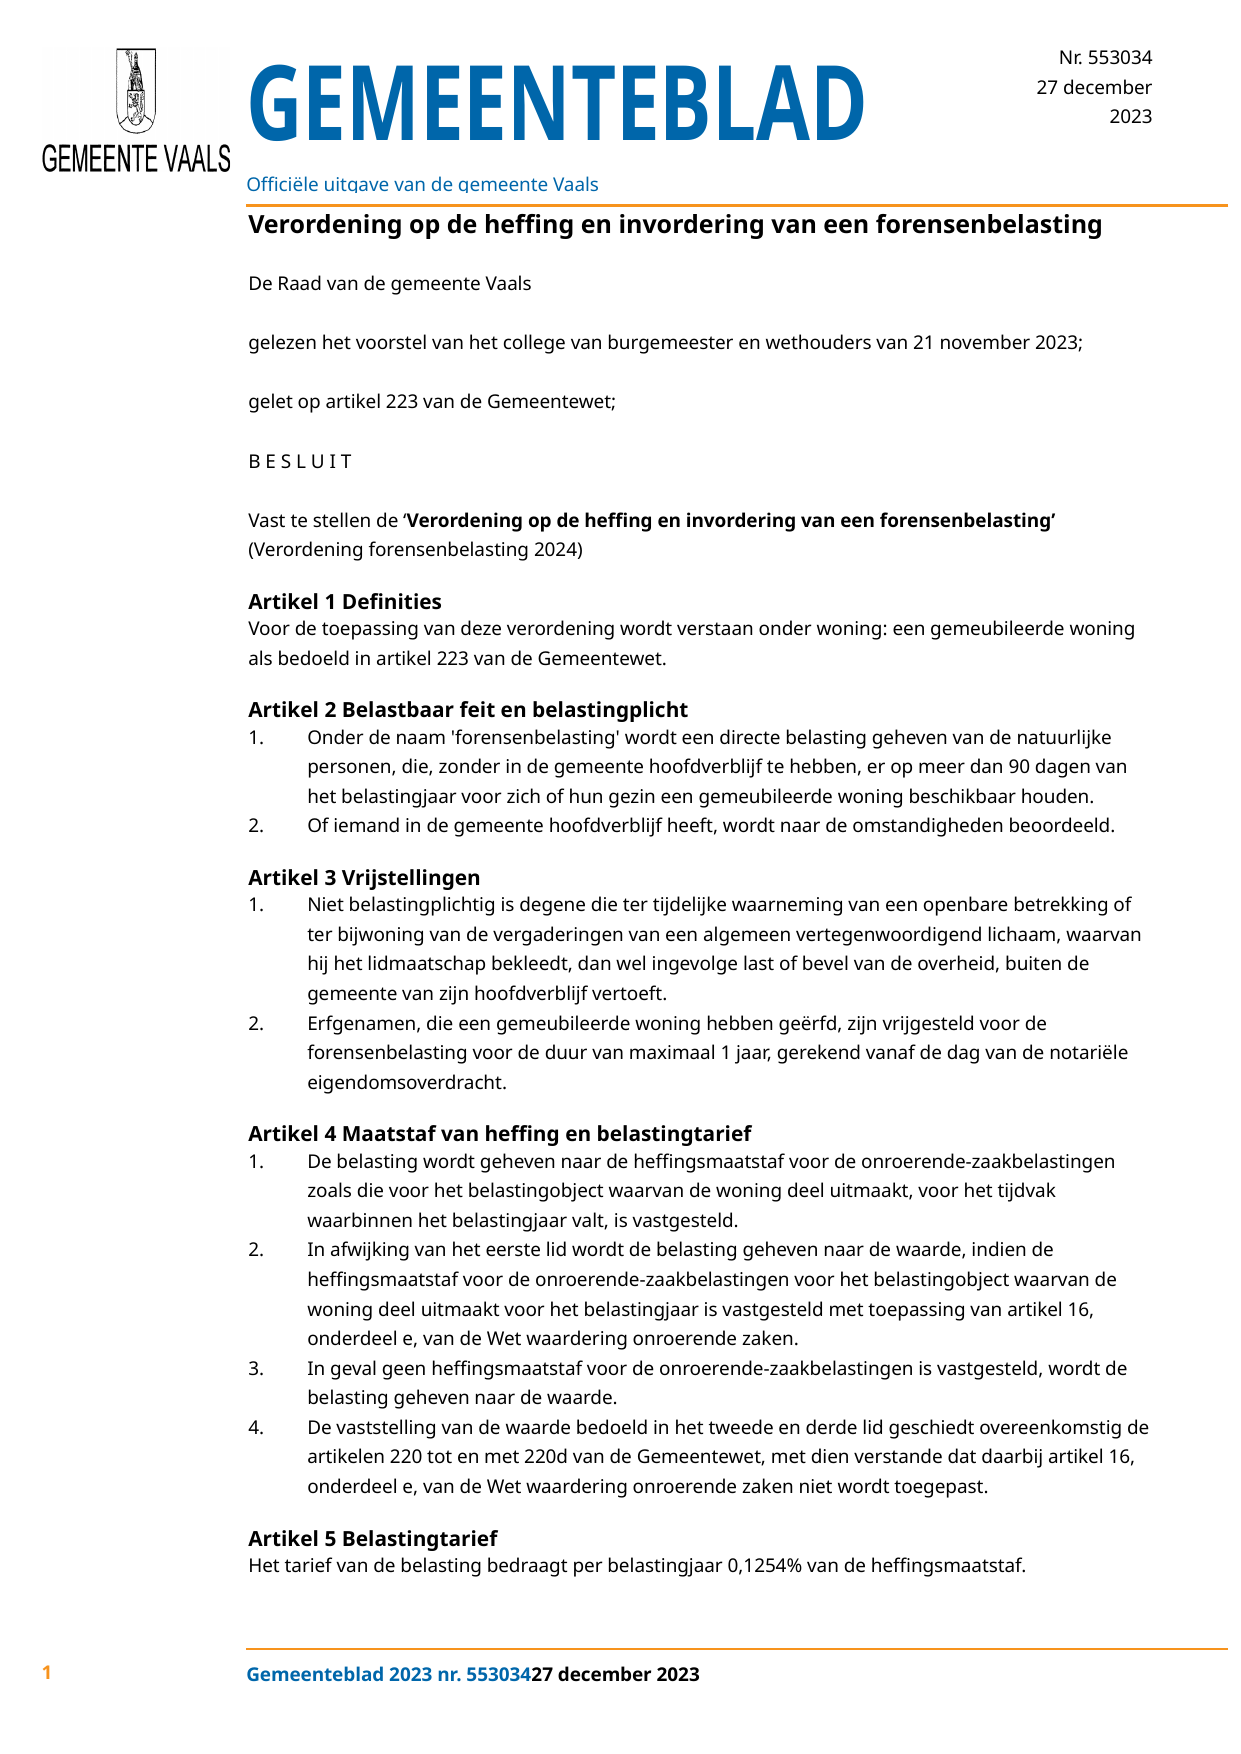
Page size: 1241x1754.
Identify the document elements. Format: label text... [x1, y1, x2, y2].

list Onder de naam 'forensenbelasting' wordt een directe belasting geheven van de natuurlijke personen, die, zonder in de gemeente hoofdverblijf te hebben, er op meer dan 90 dagen van het belastingjaar voor zich of hun gezin een gemeubileerde woning beschikbaar houden. [248, 724, 1152, 809]
list In geval geen heffingsmaatstaf voor de onroerende-zaakbelastingen is vastgesteld, wordt de belasting geheven naar de waarde. [248, 1355, 1152, 1410]
list Niet belastingplichtig is degene die ter tijdelijke waarneming van een openbare betrekking of ter bijwoning van de vergaderingen van een algemeen vertegenwoordigend lichaam, waarvan hij het lidmaatschap bekleedt, dan wel ingevolge last of bevel van de overheid, buiten de gemeente van zijn hoofdverblijf vertoeft. [248, 891, 1152, 1006]
picture [41, 47, 231, 172]
list Of iemand in de gemeente hoofdverblijf heeft, wordt naar de omstandigheden beoordeeld. [248, 813, 1152, 838]
text Vast te stellen de ‘Verordening op de heffing en invordering van een forensenbelasting’ (Verordening forensenbelasting 2024) [248, 507, 1152, 562]
list In afwijking van het eerste lid wordt de belasting geheven naar de waarde, indien de heffingsmaatstaf voor de onroerende-zaakbelastingen voor het belastingobject waarvan de woning deel uitmaakt voor het belastingjaar is vastgesteld met toepassing van artikel 16, onderdeel e, van de Wet waardering onroerende zaken. [248, 1237, 1152, 1351]
list Erfgenamen, die een gemeubileerde woning hebben geërfd, zijn vrijgesteld voor de forensenbelasting voor de duur van maximaal 1 jaar, gerekend vanaf de dag van de notariële eigendomsoverdracht. [248, 1010, 1152, 1095]
text Het tarief van de belasting bedraagt per belastingjaar 0,1254% van de heffingsmaatstaf. [248, 1552, 1152, 1578]
text gelet op artikel 223 van de Gemeentewet; [248, 389, 1152, 414]
text Artikel 1 Definities [248, 587, 1152, 615]
text Artikel 3 Vrijstellingen [248, 863, 1152, 891]
text Voor de toepassing van deze verordening wordt verstaan onder woning: een gemeubileerde woning als bedoeld in artikel 223 van de Gemeentewet. [248, 615, 1152, 671]
list De belasting wordt geheven naar de heffingsmaatstaf voor de onroerende-zaakbelastingen zoals die voor het belastingobject waarvan de woning deel uitmaakt, voor het tijdvak waarbinnen het belastingjaar valt, is vastgesteld. [248, 1148, 1152, 1233]
text gelezen het voorstel van het college van burgemeester en wethouders van 21 november 2023; [248, 329, 1152, 355]
text B E S L U I T [248, 448, 1152, 473]
text De Raad van de gemeente Vaals [248, 270, 1152, 296]
list De vaststelling van de waarde bedoeld in het tweede en derde lid geschiedt overeenkomstig de artikelen 220 tot en met 220d van de Gemeentewet, met dien verstande dat daarbij artikel 16, onderdeel e, van de Wet waardering onroerende zaken niet wordt toegepast. [248, 1414, 1152, 1499]
text Artikel 2 Belastbaar feit en belastingplicht [248, 695, 1152, 724]
text Verordening op de heffing en invordering van een forensenbelasting [248, 207, 1152, 241]
text Artikel 5 Belastingtarief [248, 1524, 1152, 1552]
text Artikel 4 Maatstaf van heffing en belastingtarief [248, 1119, 1152, 1148]
